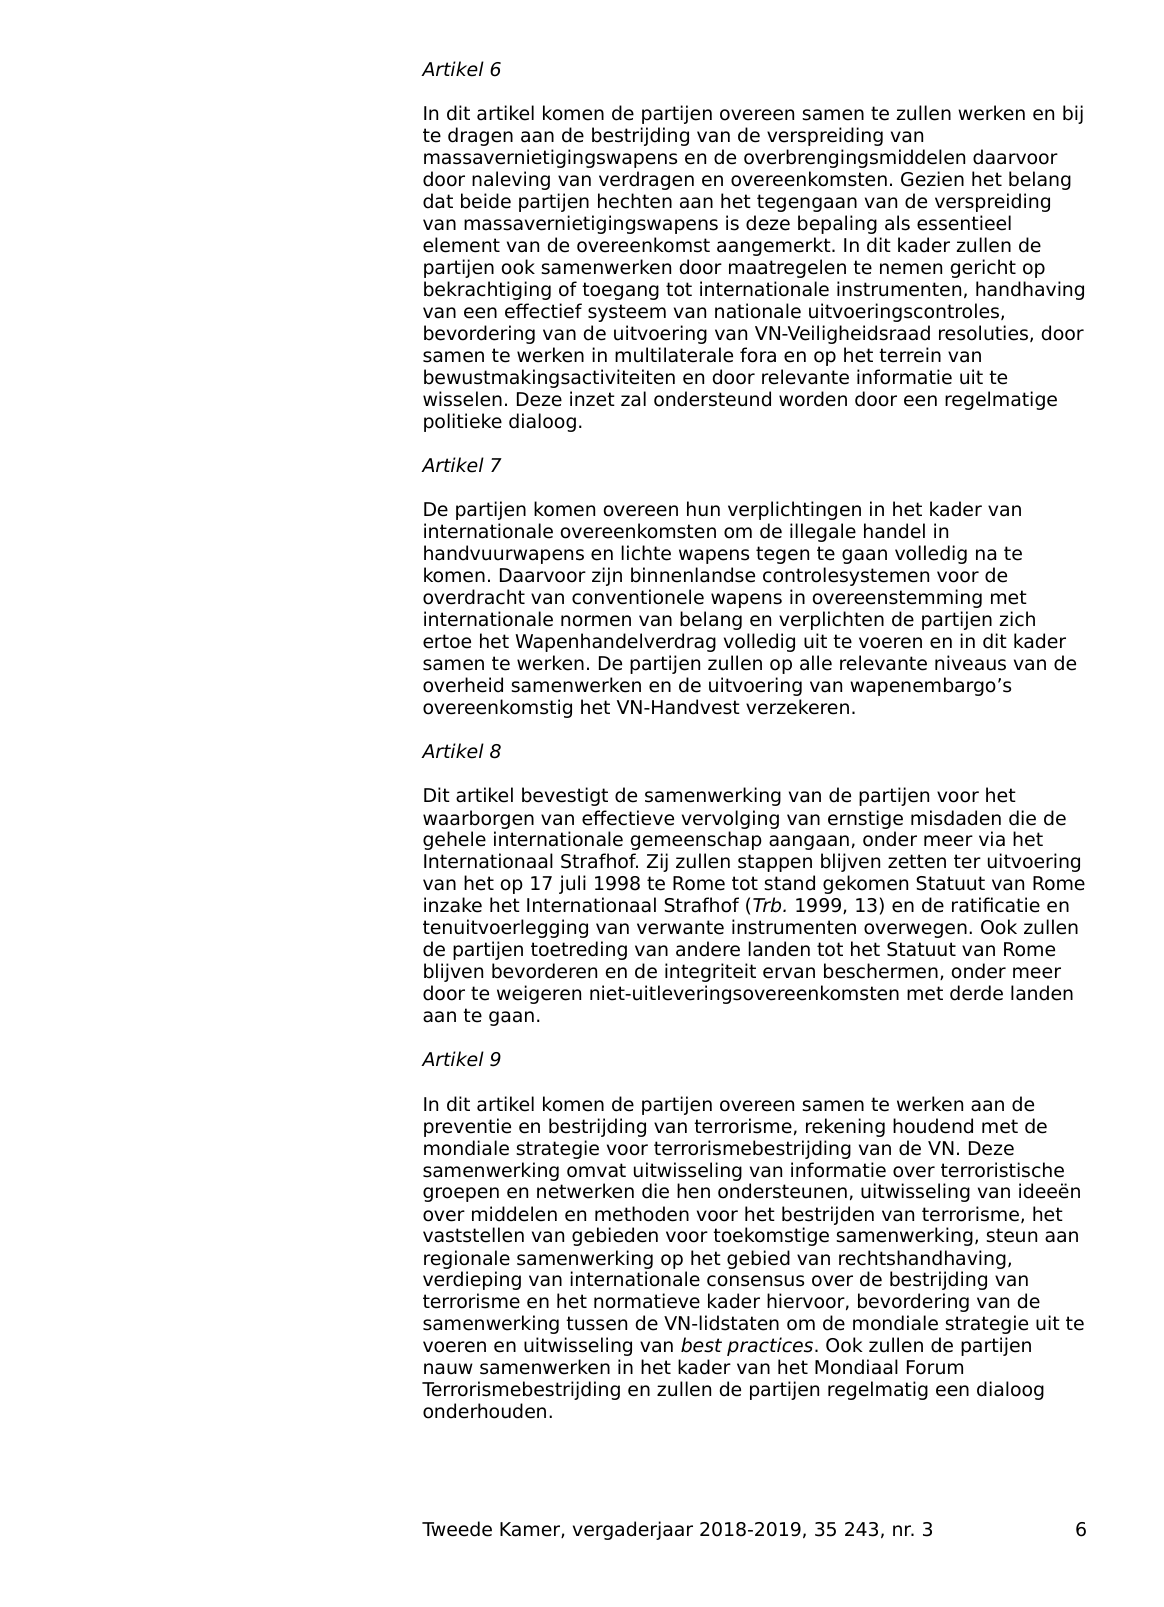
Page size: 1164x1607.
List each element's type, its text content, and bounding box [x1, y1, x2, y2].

text Dit artikel bevestigt de samenwerking van de partijen voor het waarborgen van effectieve vervolging van ernstige misdaden die de gehele internationale gemeenschap aangaan, onder meer via het Internationaal Strafhof. Zij zullen stappen blijven zetten ter uitvoering van het op 17 juli 1998 te Rome tot stand gekomen Statuut van Rome inzake het Internationaal Strafhof (Trb. 1999, 13) en de ratificatie en tenuitvoerlegging van verwante instrumenten overwegen. Ook zullen de partijen toetreding van andere landen tot het Statuut van Rome blijven bevorderen en de integriteit ervan beschermen, onder meer door te weigeren niet-uitleveringsovereenkomsten met derde landen aan te gaan. [422, 785, 1087, 1027]
subtitle Artikel 6 [422, 59, 1087, 81]
subtitle Artikel 7 [422, 455, 1087, 477]
subtitle Artikel 8 [422, 741, 1087, 763]
text In dit artikel komen de partijen overeen samen te zullen werken en bij te dragen aan de bestrijding van de verspreiding van massavernietigingswapens en de overbrengingsmiddelen daarvoor door naleving van verdragen en overeenkomsten. Gezien het belang dat beide partijen hechten aan het tegengaan van de verspreiding van massavernietigingswapens is deze bepaling als essentieel element van de overeenkomst aangemerkt. In dit kader zullen de partijen ook samenwerken door maatregelen te nemen gericht op bekrachtiging of toegang tot internationale instrumenten, handhaving van een effectief systeem van nationale uitvoeringscontroles, bevordering van de uitvoering van VN-Veiligheidsraad resoluties, door samen te werken in multilaterale fora en op het terrein van bewustmakingsactiviteiten en door relevante informatie uit te wisselen. Deze inzet zal ondersteund worden door een regelmatige politieke dialoog. [422, 103, 1087, 433]
subtitle Artikel 9 [422, 1049, 1087, 1071]
text In dit artikel komen de partijen overeen samen te werken aan de preventie en bestrijding van terrorisme, rekening houdend met de mondiale strategie voor terrorismebestrijding van de VN. Deze samenwerking omvat uitwisseling van informatie over terroristische groepen en netwerken die hen ondersteunen, uitwisseling van ideeën over middelen en methoden voor het bestrijden van terrorisme, het vaststellen van gebieden voor toekomstige samenwerking, steun aan regionale samenwerking op het gebied van rechtshandhaving, verdieping van internationale consensus over de bestrijding van terrorisme en het normatieve kader hiervoor, bevordering van de samenwerking tussen de VN-lidstaten om de mondiale strategie uit te voeren en uitwisseling van best practices. Ook zullen de partijen nauw samenwerken in het kader van het Mondiaal Forum Terrorismebestrijding en zullen de partijen regelmatig een dialoog onderhouden. [422, 1093, 1087, 1423]
text De partijen komen overeen hun verplichtingen in het kader van internationale overeenkomsten om de illegale handel in handvuurwapens en lichte wapens tegen te gaan volledig na te komen. Daarvoor zijn binnenlandse controlesystemen voor de overdracht van conventionele wapens in overeenstemming met internationale normen van belang en verplichten de partijen zich ertoe het Wapenhandelverdrag volledig uit te voeren en in dit kader samen te werken. De partijen zullen op alle relevante niveaus van de overheid samenwerken en de uitvoering van wapenembargo’s overeenkomstig het VN-Handvest verzekeren. [422, 499, 1087, 719]
